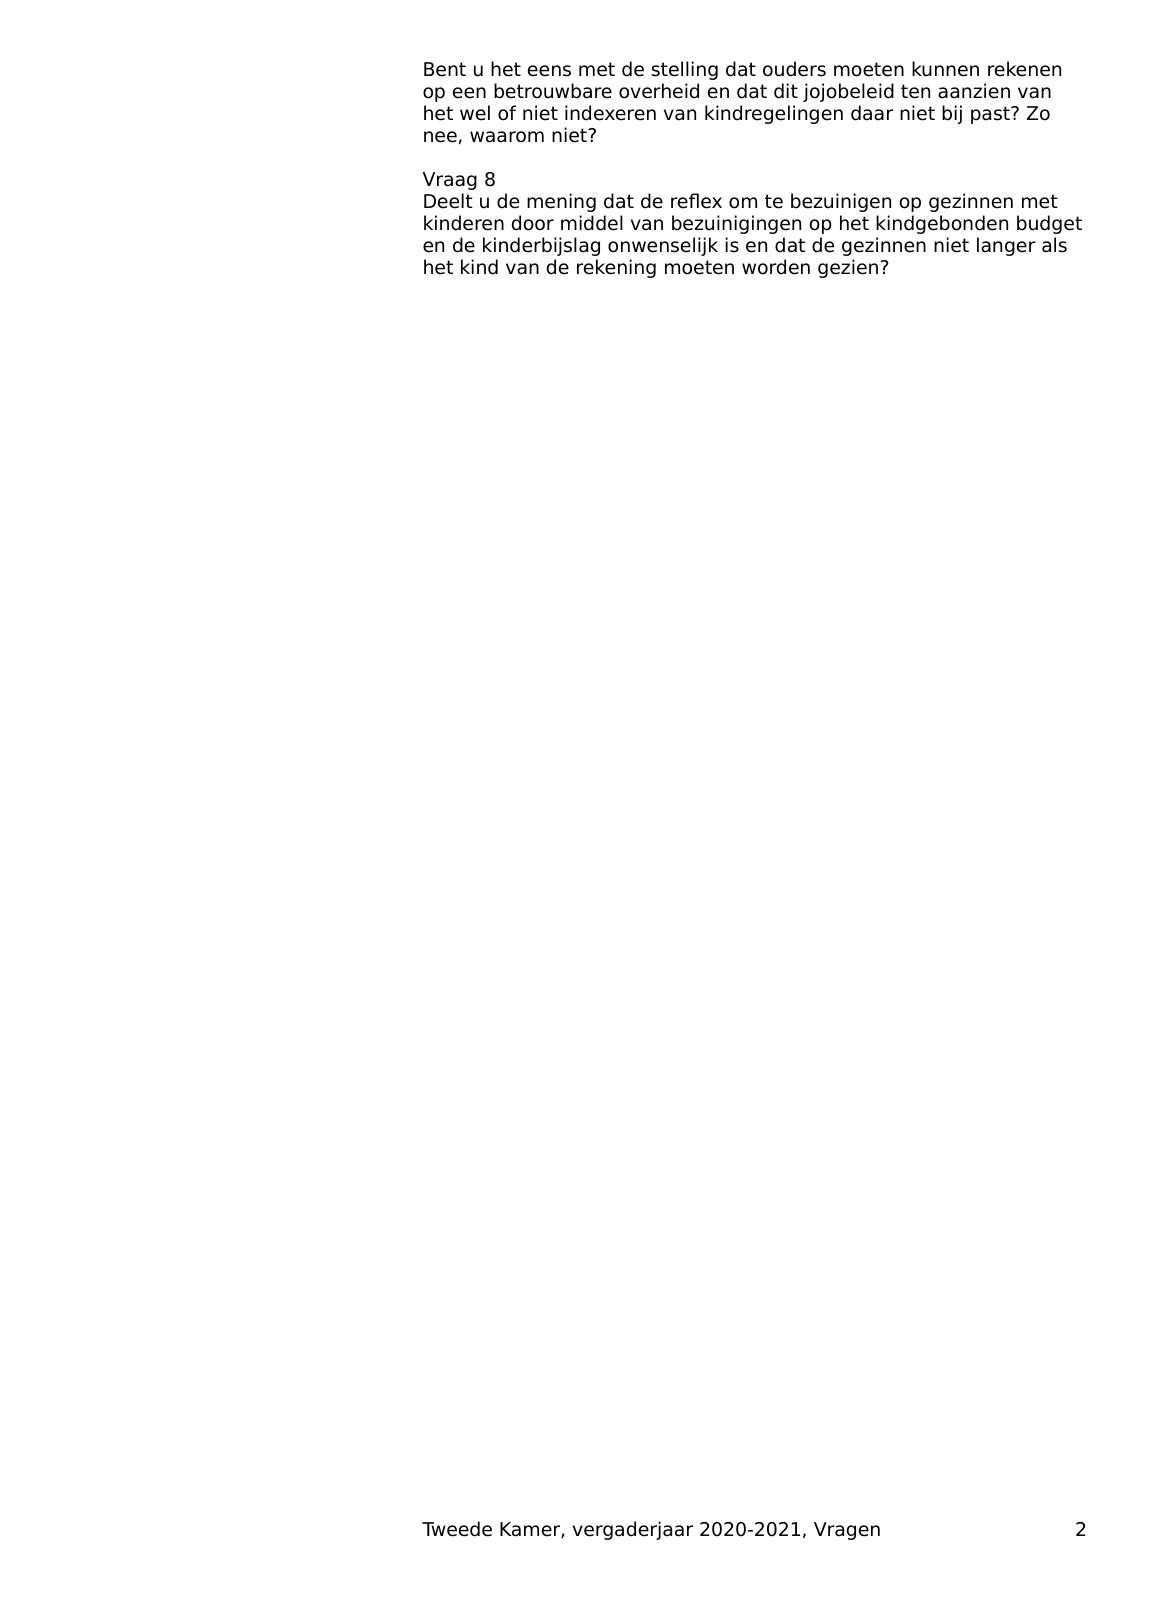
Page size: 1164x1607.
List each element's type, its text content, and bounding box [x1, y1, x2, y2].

text Bent u het eens met de stelling dat ouders moeten kunnen rekenen op een betrouwbare overheid en dat dit jojobeleid ten aanzien van het wel of niet indexeren van kindregelingen daar niet bij past? Zo nee, waarom niet? [422, 59, 1087, 147]
text Vraag 8 [422, 169, 1087, 191]
text Deelt u de mening dat de reflex om te bezuinigen op gezinnen met kinderen door middel van bezuinigingen op het kindgebonden budget en de kinderbijslag onwenselijk is en dat de gezinnen niet langer als het kind van de rekening moeten worden gezien? [422, 191, 1087, 279]
